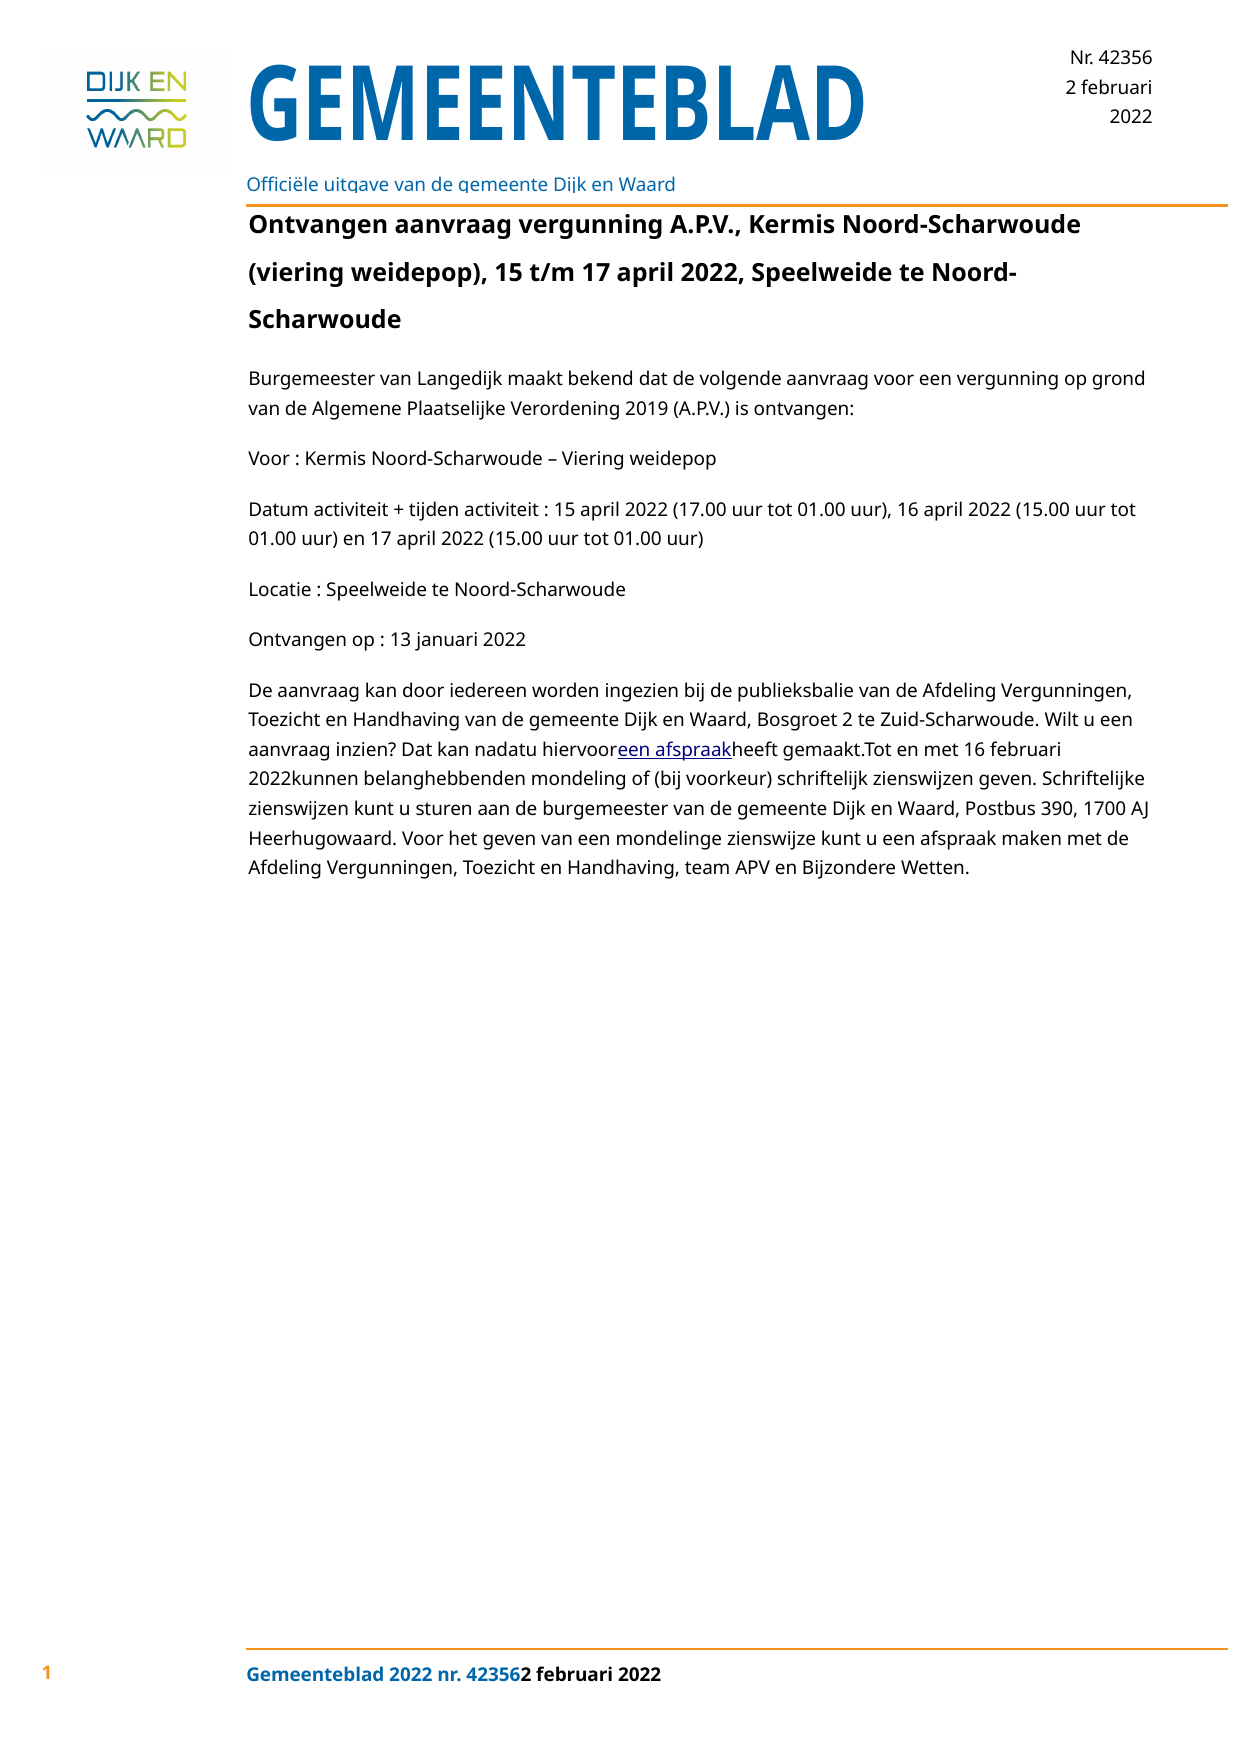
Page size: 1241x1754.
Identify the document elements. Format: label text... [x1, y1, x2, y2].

text Voor : Kermis Noord-Scharwoude – Viering weidepop [248, 446, 1152, 471]
text De aanvraag kan door iedereen worden ingezien bij de publieksbalie van de Afdeling Vergunningen, Toezicht en Handhaving van de gemeente Dijk en Waard, Bosgroet 2 te Zuid-Scharwoude. Wilt u een aanvraag inzien? Dat kan nadatu hiervooreen afspraakheeft gemaakt.Tot en met 16 februari 2022kunnen belanghebbenden mondeling of (bij voorkeur) schriftelijk zienswijzen geven. Schriftelijke zienswijzen kunt u sturen aan de burgemeester van de gemeente Dijk en Waard, Postbus 390, 1700 AJ Heerhugowaard. Voor het geven van een mondelinge zienswijze kunt u een afspraak maken met de Afdeling Vergunningen, Toezicht en Handhaving, team APV en Bijzondere Wetten. [248, 677, 1152, 880]
picture [41, 47, 231, 172]
text Ontvangen aanvraag vergunning A.P.V., Kermis Noord-Scharwoude (viering weidepop), 15 t/m 17 april 2022, Speelweide te Noord-Scharwoude [248, 207, 1152, 336]
text Burgemeester van Langedijk maakt bekend dat de volgende aanvraag voor een vergunning op grond van de Algemene Plaatselijke Verordening 2019 (A.P.V.) is ontvangen: [248, 366, 1152, 421]
text Ontvangen op : 13 januari 2022 [248, 626, 1152, 652]
text Datum activiteit + tijden activiteit : 15 april 2022 (17.00 uur tot 01.00 uur), 16 april 2022 (15.00 uur tot 01.00 uur) en 17 april 2022 (15.00 uur tot 01.00 uur) [248, 496, 1152, 551]
text Locatie : Speelweide te Noord-Scharwoude [248, 576, 1152, 602]
